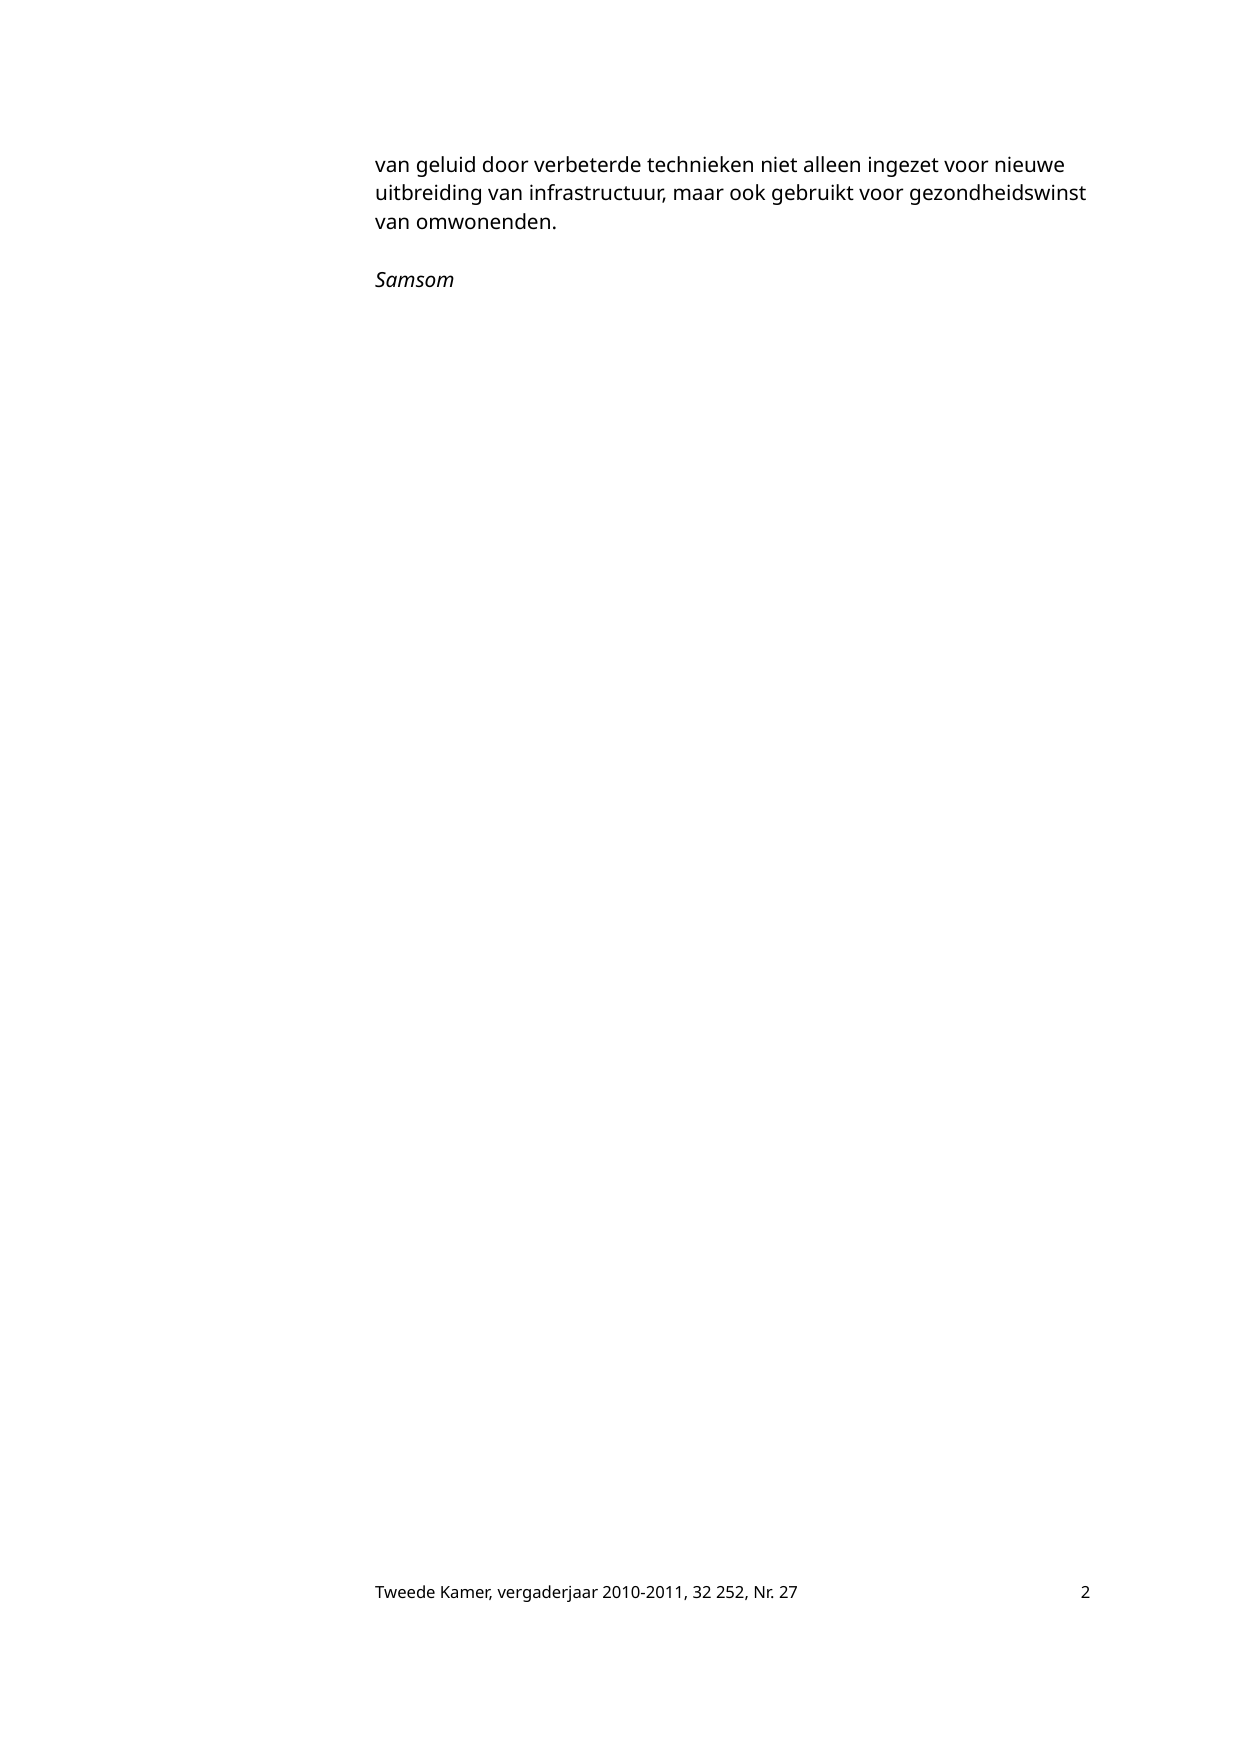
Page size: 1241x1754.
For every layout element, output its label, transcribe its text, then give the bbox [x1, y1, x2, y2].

text van geluid door verbeterde technieken niet alleen ingezet voor nieuwe uitbreiding van infrastructuur, maar ook gebruikt voor gezondheidswinst van omwonenden. [375, 150, 1090, 235]
text Samsom [375, 265, 1090, 294]
